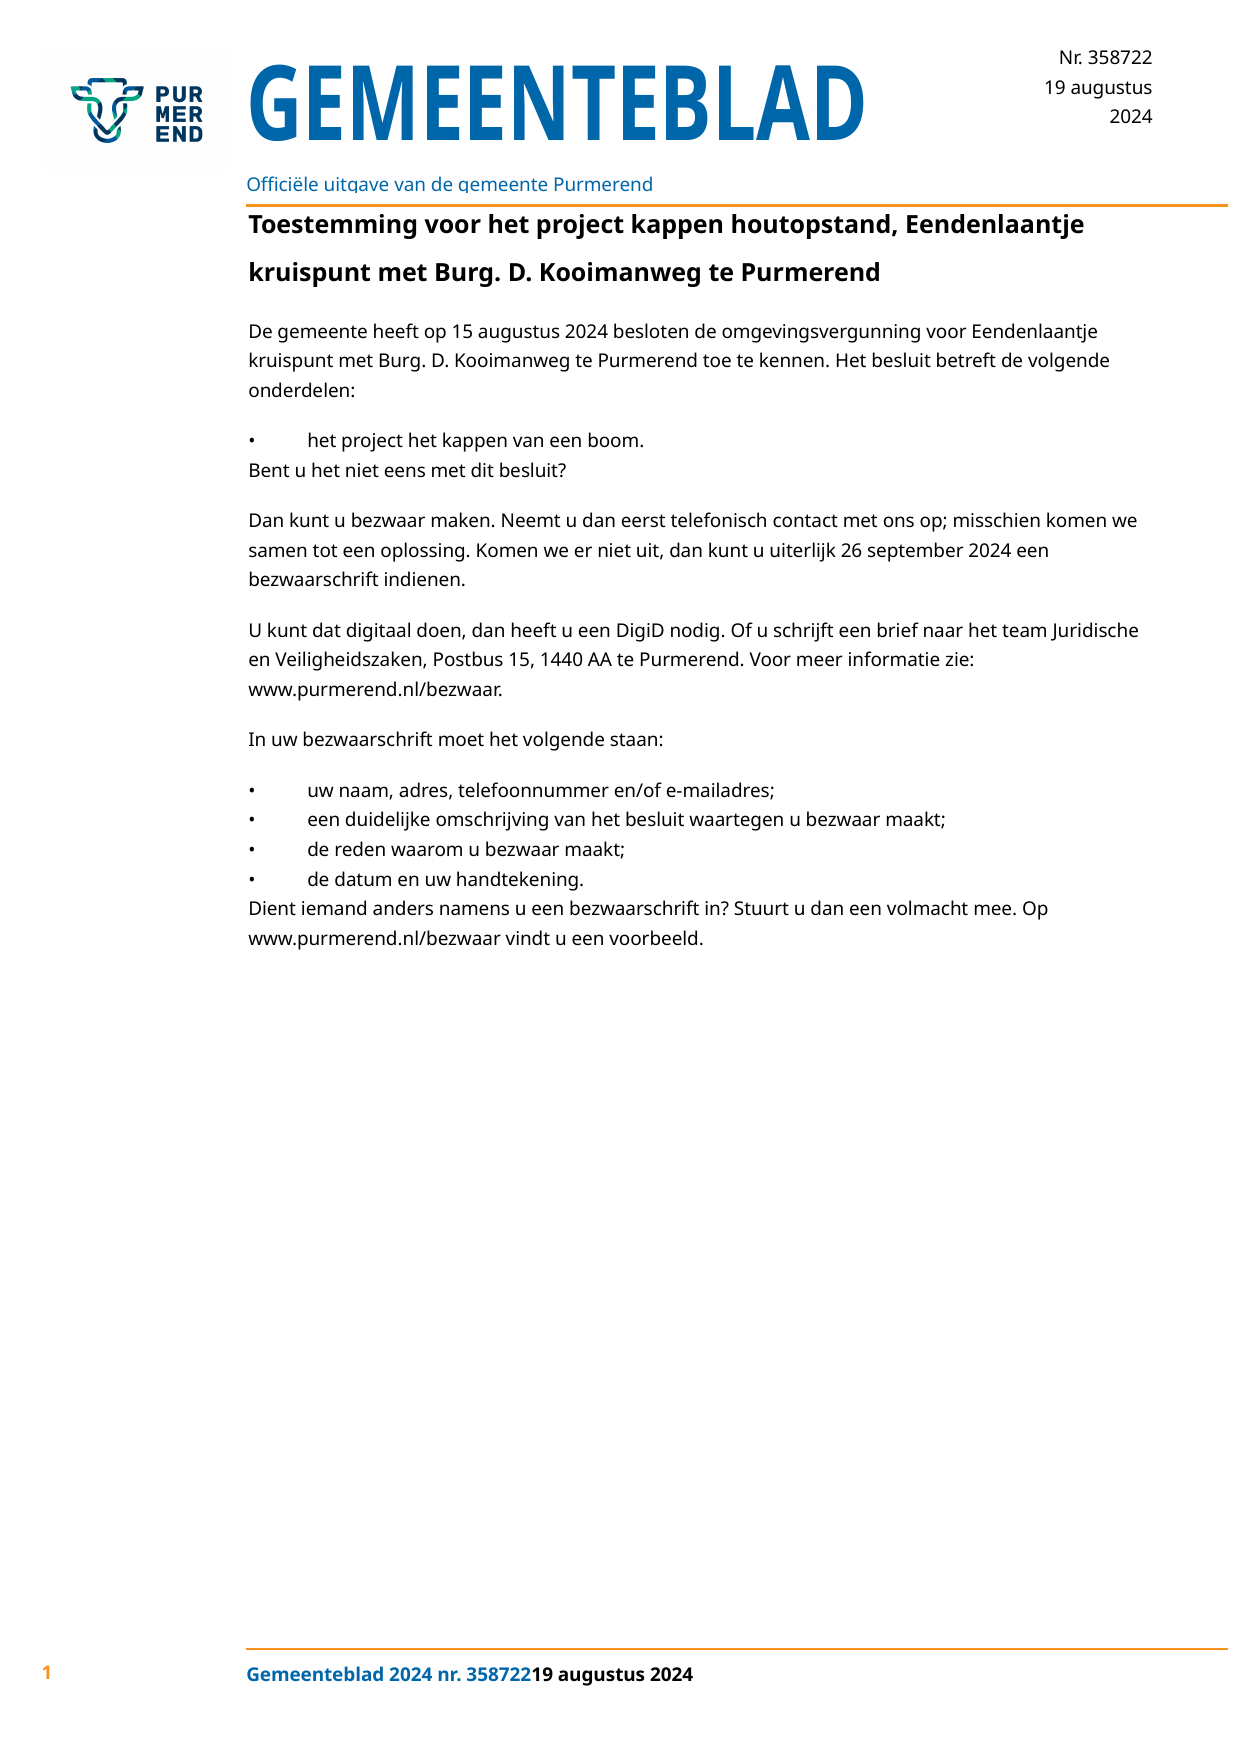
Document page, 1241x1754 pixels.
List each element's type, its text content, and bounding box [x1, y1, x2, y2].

text De gemeente heeft op 15 augustus 2024 besloten de omgevingsvergunning voor Eendenlaantje kruispunt met Burg. D. Kooimanweg te Purmerend toe te kennen. Het besluit betreft de volgende onderdelen: [248, 318, 1152, 403]
list het project het kappen van een boom. [248, 427, 1152, 453]
list een duidelijke omschrijving van het besluit waartegen u bezwaar maakt; [248, 807, 1152, 832]
picture [41, 47, 231, 172]
text U kunt dat digitaal doen, dan heeft u een DigiD nodig. Of u schrijft een brief naar het team Juridische en Veiligheidszaken, Postbus 15, 1440 AA te Purmerend. Voor meer informatie zie: www.purmerend.nl/bezwaar. [248, 617, 1152, 702]
text Toestemming voor het project kappen houtopstand, Eendenlaantje kruispunt met Burg. D. Kooimanweg te Purmerend [248, 207, 1152, 288]
text Dan kunt u bezwaar maken. Neemt u dan eerst telefonisch contact met ons op; misschien komen we samen tot een oplossing. Komen we er niet uit, dan kunt u uiterlijk 26 september 2024 een bezwaarschrift indienen. [248, 507, 1152, 592]
list de datum en uw handtekening. [248, 866, 1152, 892]
text Dient iemand anders namens u een bezwaarschrift in? Stuurt u dan een volmacht mee. Op www.purmerend.nl/bezwaar vindt u een voorbeeld. [248, 895, 1152, 951]
list uw naam, adres, telefoonnummer en/of e-mailadres; [248, 777, 1152, 803]
list de reden waarom u bezwaar maakt; [248, 836, 1152, 862]
text Bent u het niet eens met dit besluit? [248, 457, 1152, 483]
text In uw bezwaarschrift moet het volgende staan: [248, 727, 1152, 752]
